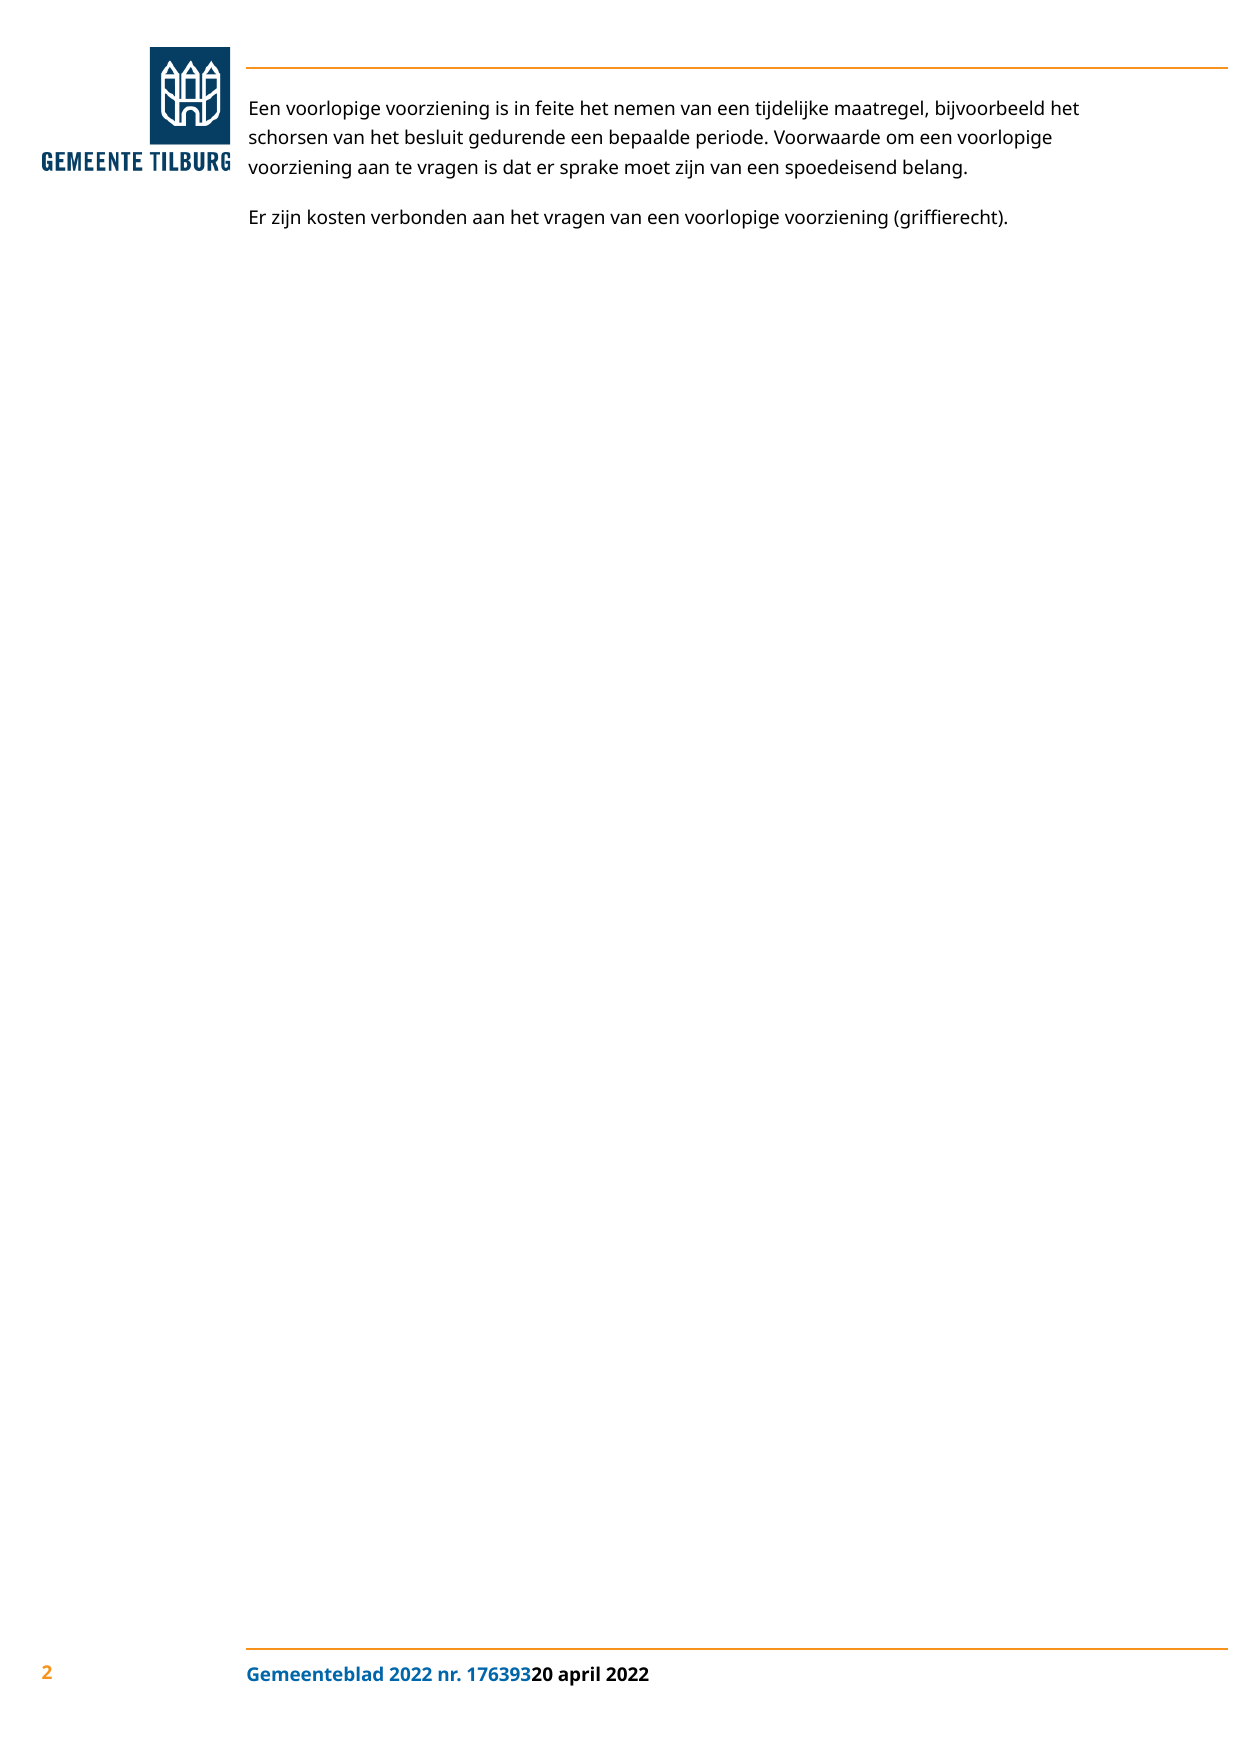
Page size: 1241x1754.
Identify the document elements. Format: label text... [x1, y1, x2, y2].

text Er zijn kosten verbonden aan het vragen van een voorlopige voorziening (griffierecht). [248, 204, 1152, 230]
picture [41, 47, 231, 172]
text Een voorlopige voorziening is in feite het nemen van een tijdelijke maatregel, bijvoorbeeld het schorsen van het besluit gedurende een bepaalde periode. Voorwaarde om een voorlopige voorziening aan te vragen is dat er sprake moet zijn van een spoedeisend belang. [248, 95, 1152, 180]
